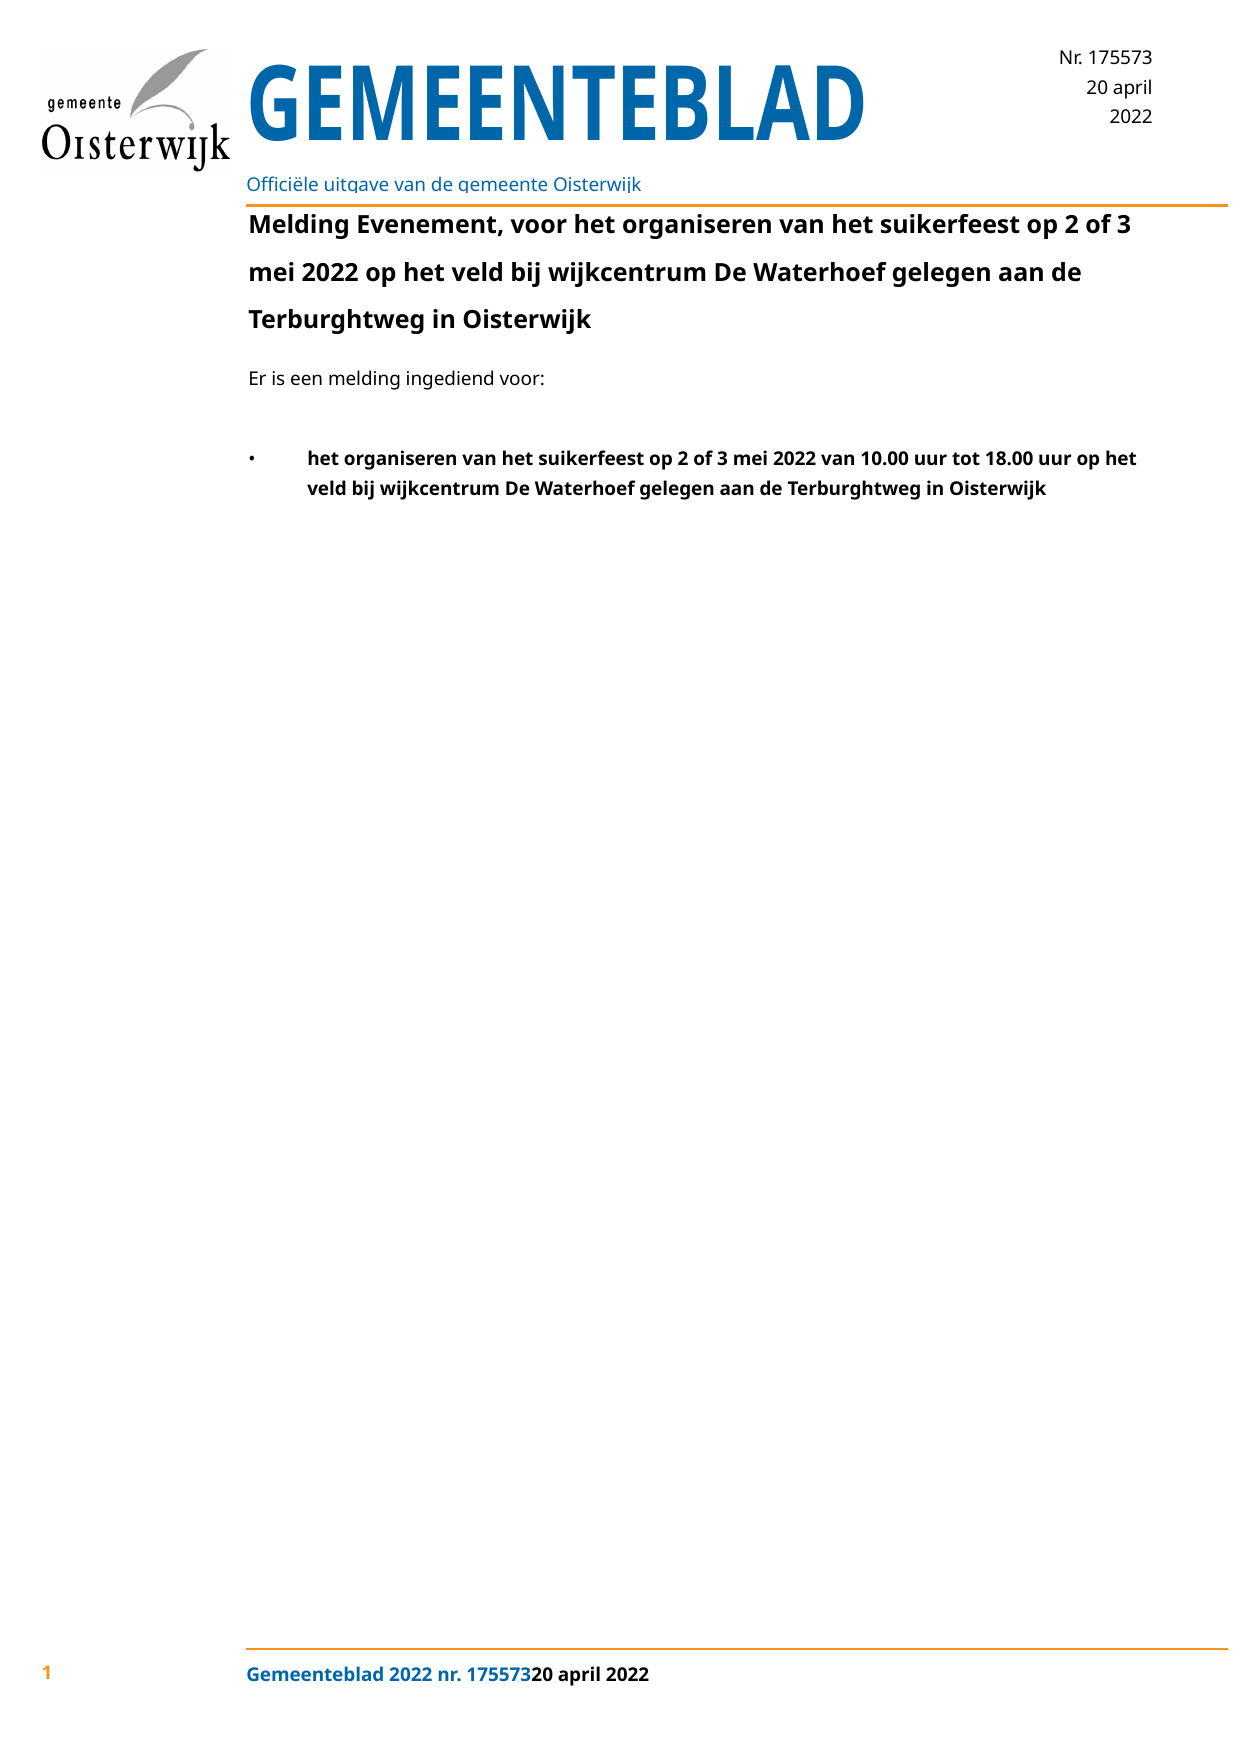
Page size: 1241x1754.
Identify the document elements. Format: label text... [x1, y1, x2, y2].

text Er is een melding ingediend voor: [248, 366, 1152, 391]
list het organiseren van het suikerfeest op 2 of 3 mei 2022 van 10.00 uur tot 18.00 uur op het veld bij wijkcentrum De Waterhoef gelegen aan de Terburghtweg in Oisterwijk [248, 446, 1152, 501]
text Melding Evenement, voor het organiseren van het suikerfeest op 2 of 3 mei 2022 op het veld bij wijkcentrum De Waterhoef gelegen aan de Terburghtweg in Oisterwijk [248, 207, 1152, 336]
picture [41, 47, 231, 172]
